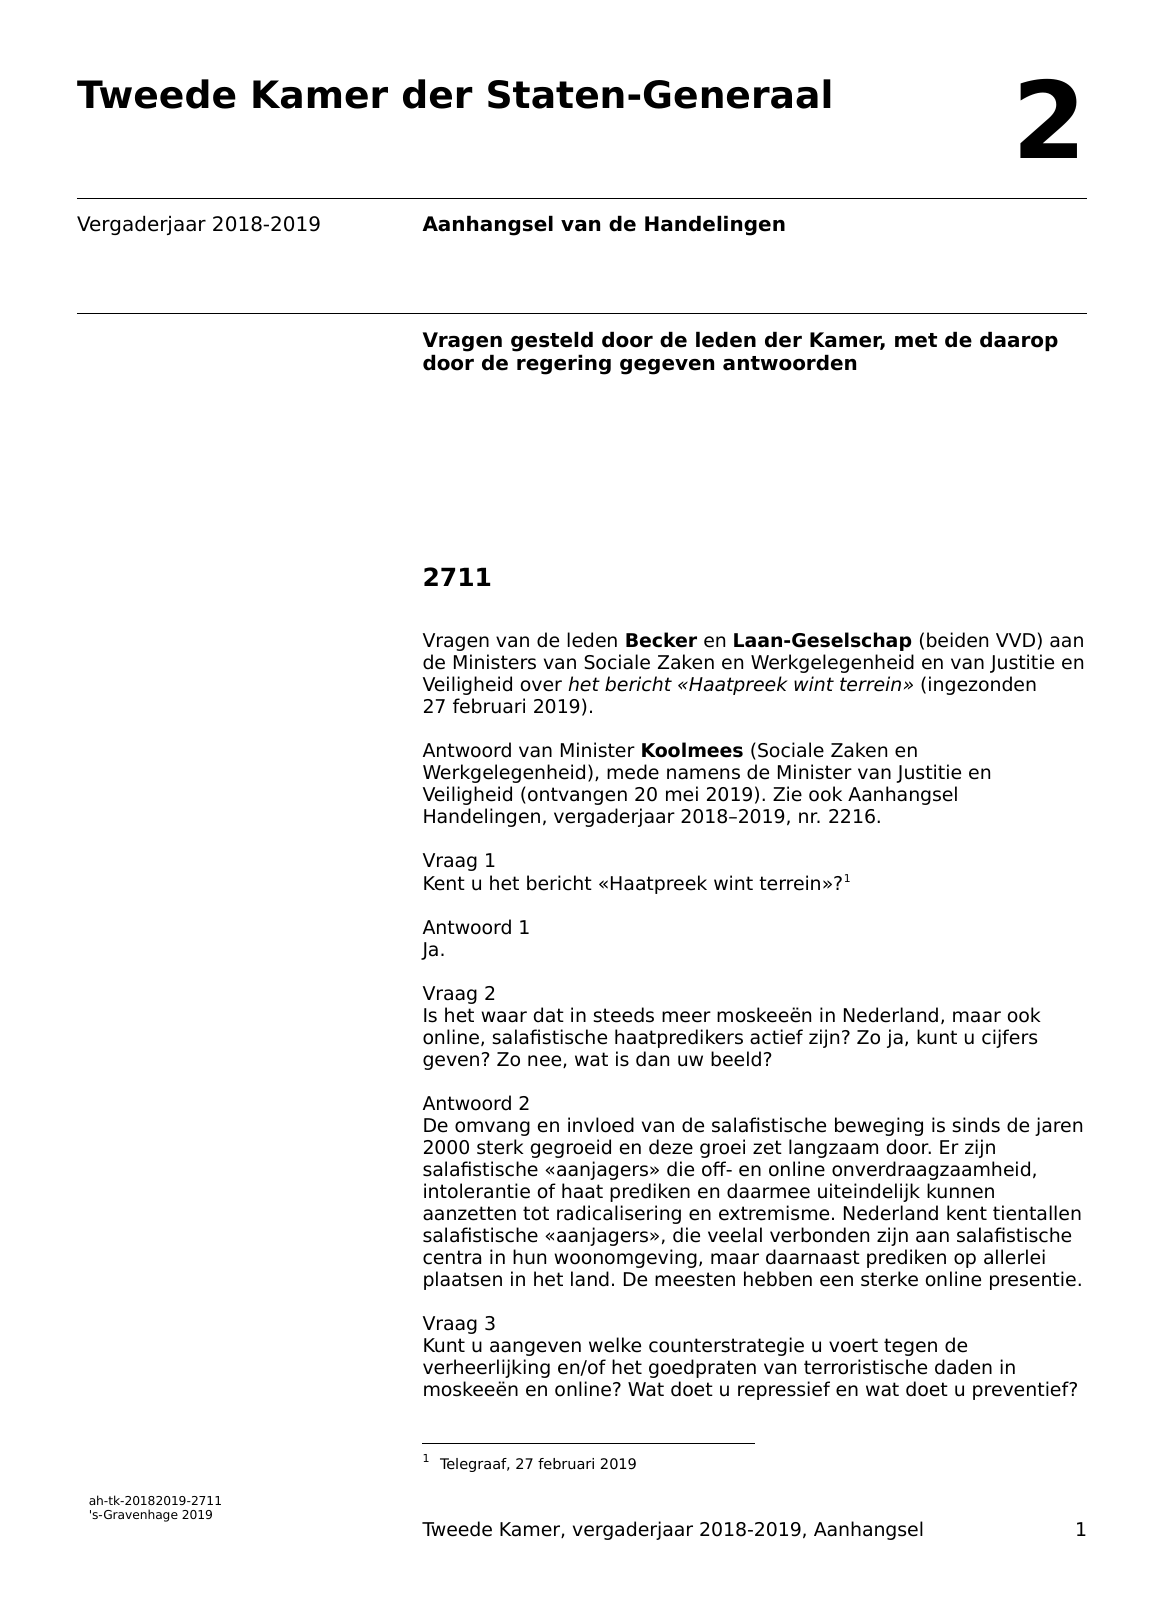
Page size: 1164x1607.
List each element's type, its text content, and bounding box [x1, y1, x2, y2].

text 's-Gravenhage 2019 [88, 1508, 323, 1522]
text Kunt u aangeven welke counterstrategie u voert tegen de verheerlijking en/of het goedpraten van terroristische daden in moskeeën en online? Wat doet u repressief en wat doet u preventief? [422, 1335, 1087, 1401]
text ah-tk-20182019-2711 [88, 1494, 323, 1508]
table_cell Vragen gesteld door de leden der Kamer, met de daarop door de regering gegeven antwoorden [422, 314, 1087, 375]
text Antwoord van Minister Koolmees (Sociale Zaken en Werkgelegenheid), mede namens de Minister van Justitie en Veiligheid (ontvangen 20 mei 2019). Zie ook Aanhangsel Handelingen, vergaderjaar 2018–2019, nr. 2216. [422, 740, 1087, 828]
text Ja. [422, 938, 1087, 961]
text Kent u het bericht «Haatpreek wint terrein»? [422, 872, 1087, 894]
text Vraag 2 [422, 983, 1087, 1005]
text Is het waar dat in steeds meer moskeeën in Nederland, maar ook online, salafistische haatpredikers actief zijn? Zo ja, kunt u cijfers geven? Zo nee, wat is dan uw beeld? [422, 1005, 1087, 1071]
text Vraag 1 [422, 850, 1087, 872]
table_cell [77, 314, 422, 375]
table_cell Vergaderjaar 2018-2019 [77, 199, 422, 313]
table_header 2 [886, 59, 1087, 198]
text Vragen van de leden Becker en Laan-Geselschap (beiden VVD) aan de Ministers van Sociale Zaken en Werkgelegenheid en van Justitie en Veiligheid over het bericht «Haatpreek wint terrein» (ingezonden 27 februari 2019). [422, 630, 1087, 718]
text Telegraaf, 27 februari 2019 [422, 1452, 1087, 1474]
table_cell Aanhangsel van de Handelingen [422, 199, 1087, 313]
table_header Tweede Kamer der Staten-Generaal [77, 59, 886, 198]
text Antwoord 2 [422, 1093, 1087, 1115]
text Antwoord 1 [422, 917, 1087, 938]
text 2711 [422, 563, 1087, 592]
text Vraag 3 [422, 1313, 1087, 1335]
text De omvang en invloed van de salafistische beweging is sinds de jaren 2000 sterk gegroeid en deze groei zet langzaam door. Er zijn salafistische «aanjagers» die off- en online onverdraagzaamheid, intolerantie of haat prediken en daarmee uiteindelijk kunnen aanzetten tot radicalisering en extremisme. Nederland kent tientallen salafistische «aanjagers», die veelal verbonden zijn aan salafistische centra in hun woonomgeving, maar daarnaast prediken op allerlei plaatsen in het land. De meesten hebben een sterke online presentie. [422, 1115, 1087, 1291]
